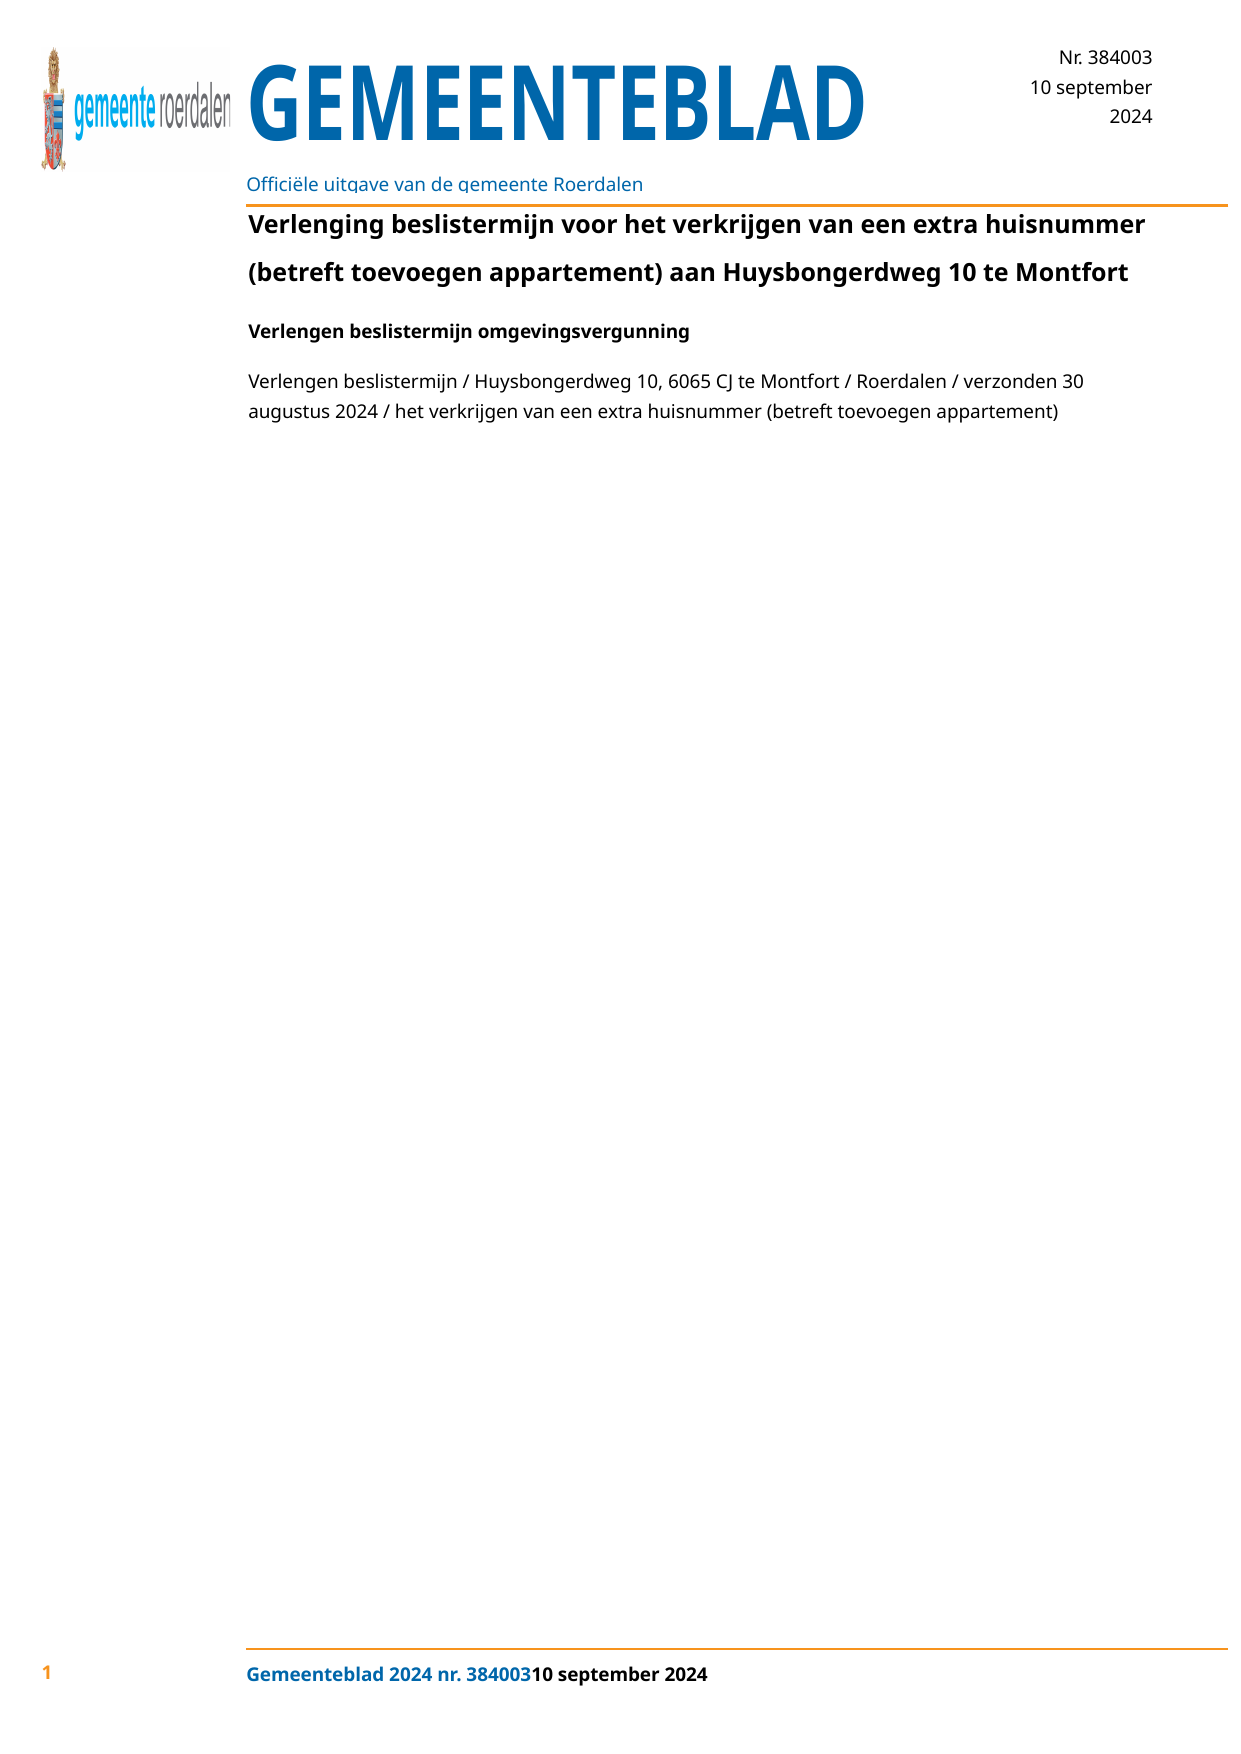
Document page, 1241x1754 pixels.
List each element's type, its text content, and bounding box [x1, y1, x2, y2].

text Verlengen beslistermijn omgevingsvergunning [248, 318, 1152, 344]
picture [41, 47, 231, 172]
text Verlenging beslistermijn voor het verkrijgen van een extra huisnummer (betreft toevoegen appartement) aan Huysbongerdweg 10 te Montfort [248, 207, 1152, 288]
text Verlengen beslistermijn / Huysbongerdweg 10, 6065 CJ te Montfort / Roerdalen / verzonden 30 augustus 2024 / het verkrijgen van een extra huisnummer (betreft toevoegen appartement) [248, 368, 1152, 424]
